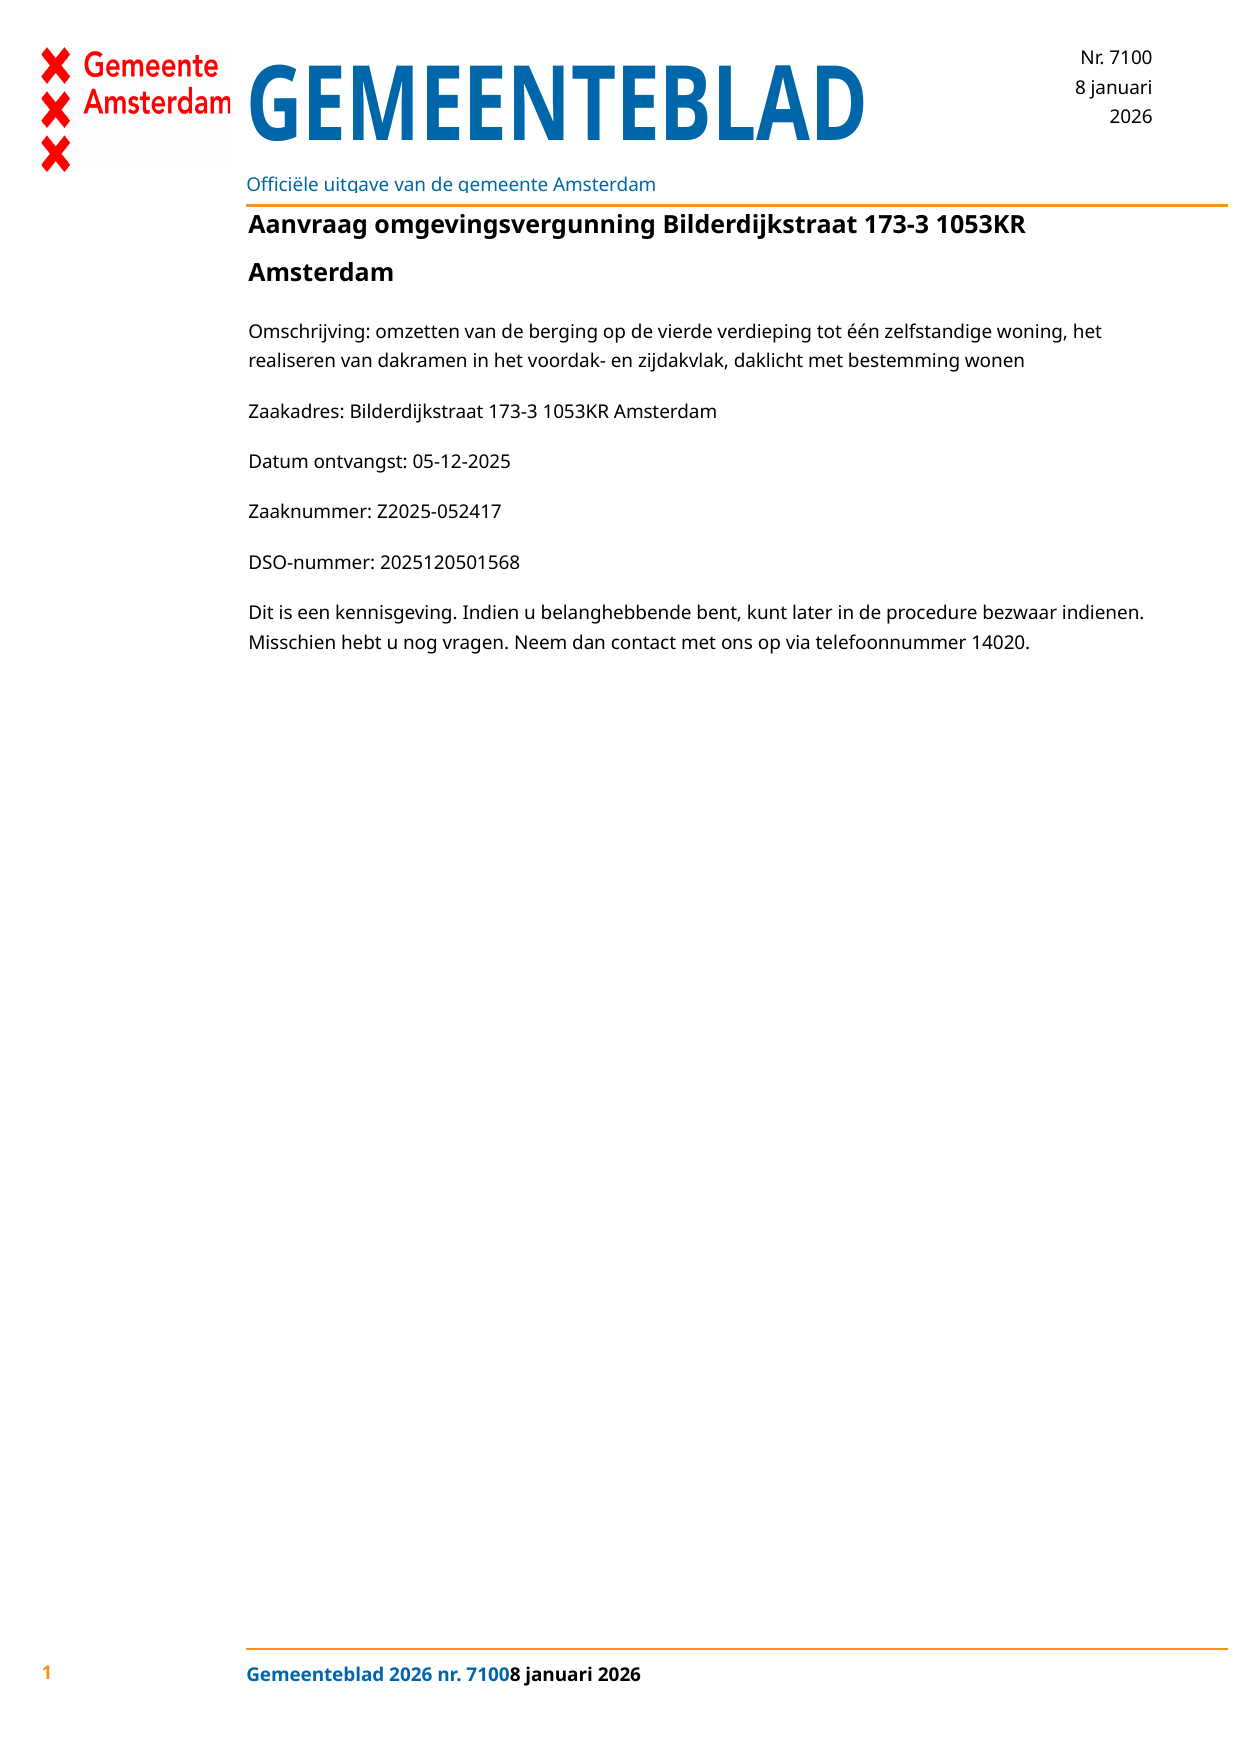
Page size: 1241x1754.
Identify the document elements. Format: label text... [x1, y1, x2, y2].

text DSO-nummer: 2025120501568 [248, 549, 1152, 575]
text Omschrijving: omzetten van de berging op de vierde verdieping tot één zelfstandige woning, het realiseren van dakramen in het voordak- en zijdakvlak, daklicht met bestemming wonen [248, 318, 1152, 373]
text Dit is een kennisgeving. Indien u belanghebbende bent, kunt later in de procedure bezwaar indienen. Misschien hebt u nog vragen. Neem dan contact met ons op via telefoonnummer 14020. [248, 599, 1152, 655]
text Aanvraag omgevingsvergunning Bilderdijkstraat 173-3 1053KR Amsterdam [248, 207, 1152, 288]
text Zaakadres: Bilderdijkstraat 173-3 1053KR Amsterdam [248, 398, 1152, 424]
picture [41, 47, 231, 172]
text Datum ontvangst: 05-12-2025 [248, 448, 1152, 474]
text Zaaknummer: Z2025-052417 [248, 499, 1152, 524]
